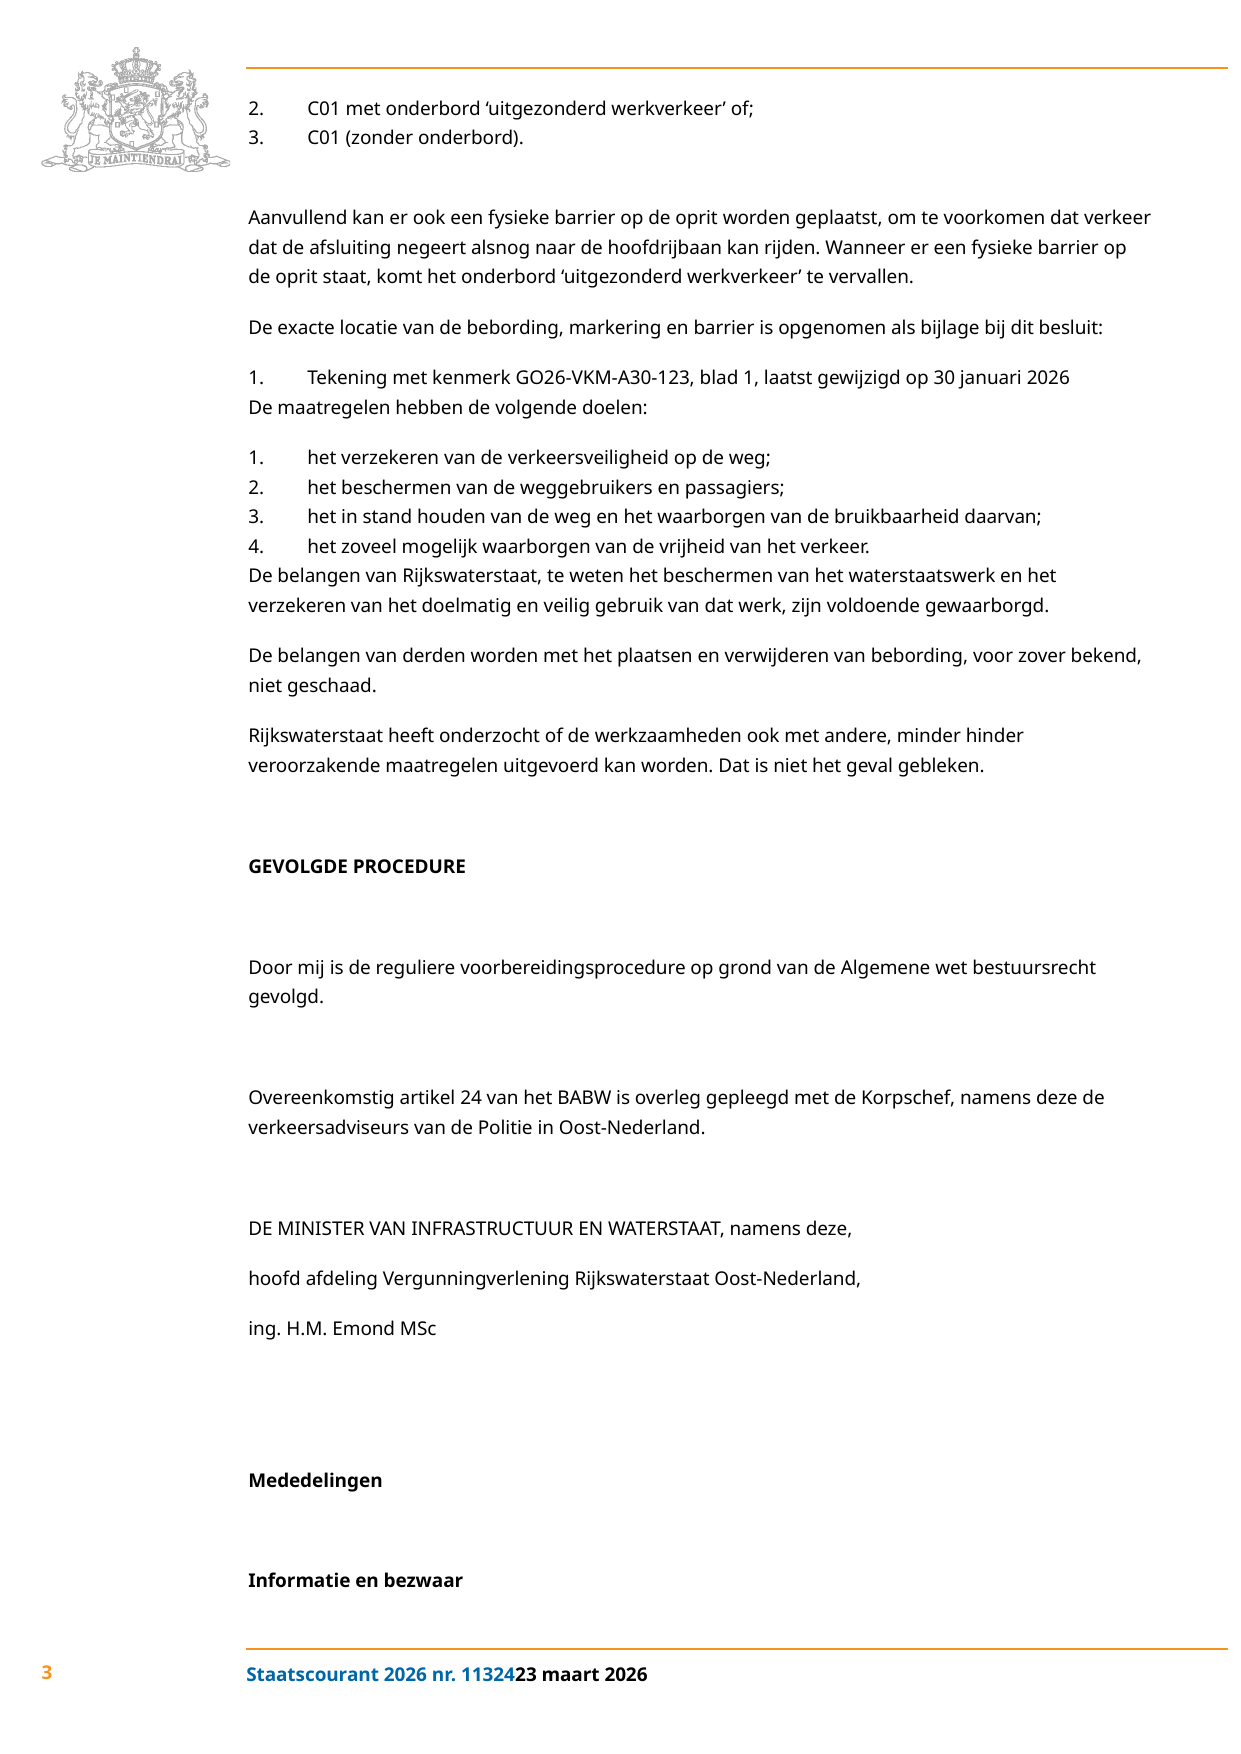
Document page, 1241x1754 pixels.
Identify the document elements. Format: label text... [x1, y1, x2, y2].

text Informatie en bezwaar [248, 1568, 1152, 1593]
list het verzekeren van de verkeersveiligheid op de weg; [248, 444, 1152, 470]
text GEVOLGDE PROCEDURE [248, 853, 1152, 879]
text ing. H.M. Emond MSc [248, 1316, 1152, 1341]
text Aanvullend kan er ook een fysieke barrier op de oprit worden geplaatst, om te voorkomen dat verkeer dat de afsluiting negeert alsnog naar de hoofdrijbaan kan rijden. Wanneer er een fysieke barrier op de oprit staat, komt het onderbord ‘uitgezonderd werkverkeer’ te vervallen. [248, 204, 1152, 289]
text Door mij is de reguliere voorbereidingsprocedure op grond van de Algemene wet bestuursrecht gevolgd. [248, 954, 1152, 1009]
list het beschermen van de weggebruikers en passagiers; [248, 474, 1152, 500]
list C01 (zonder onderbord). [248, 124, 1152, 150]
text Mededelingen [248, 1467, 1152, 1493]
text De belangen van Rijkswaterstaat, te weten het beschermen van het waterstaatswerk en het verzekeren van het doelmatig en veilig gebruik van dat werk, zijn voldoende gewaarborgd. [248, 563, 1152, 618]
list het in stand houden van de weg en het waarborgen van de bruikbaarheid daarvan; [248, 503, 1152, 529]
text De exacte locatie van de bebording, markering en barrier is opgenomen als bijlage bij dit besluit: [248, 314, 1152, 340]
list C01 met onderbord ‘uitgezonderd werkverkeer’ of; [248, 95, 1152, 121]
picture [41, 47, 231, 172]
list Tekening met kenmerk GO26-VKM-A30-123, blad 1, laatst gewijzigd op 30 januari 2026 [248, 364, 1152, 390]
text DE MINISTER VAN INFRASTRUCTUUR EN WATERSTAAT, namens deze, [248, 1215, 1152, 1241]
list het zoveel mogelijk waarborgen van de vrijheid van het verkeer. [248, 533, 1152, 559]
text Rijkswaterstaat heeft onderzocht of de werkzaamheden ook met andere, minder hinder veroorzakende maatregelen uitgevoerd kan worden. Dat is niet het geval gebleken. [248, 723, 1152, 778]
text De maatregelen hebben de volgende doelen: [248, 394, 1152, 420]
text hoofd afdeling Vergunningverlening Rijkswaterstaat Oost-Nederland, [248, 1265, 1152, 1291]
text De belangen van derden worden met het plaatsen en verwijderen van bebording, voor zover bekend, niet geschaad. [248, 643, 1152, 698]
text Overeenkomstig artikel 24 van het BABW is overleg gepleegd met de Korpschef, namens deze de verkeersadviseurs van de Politie in Oost-Nederland. [248, 1084, 1152, 1140]
